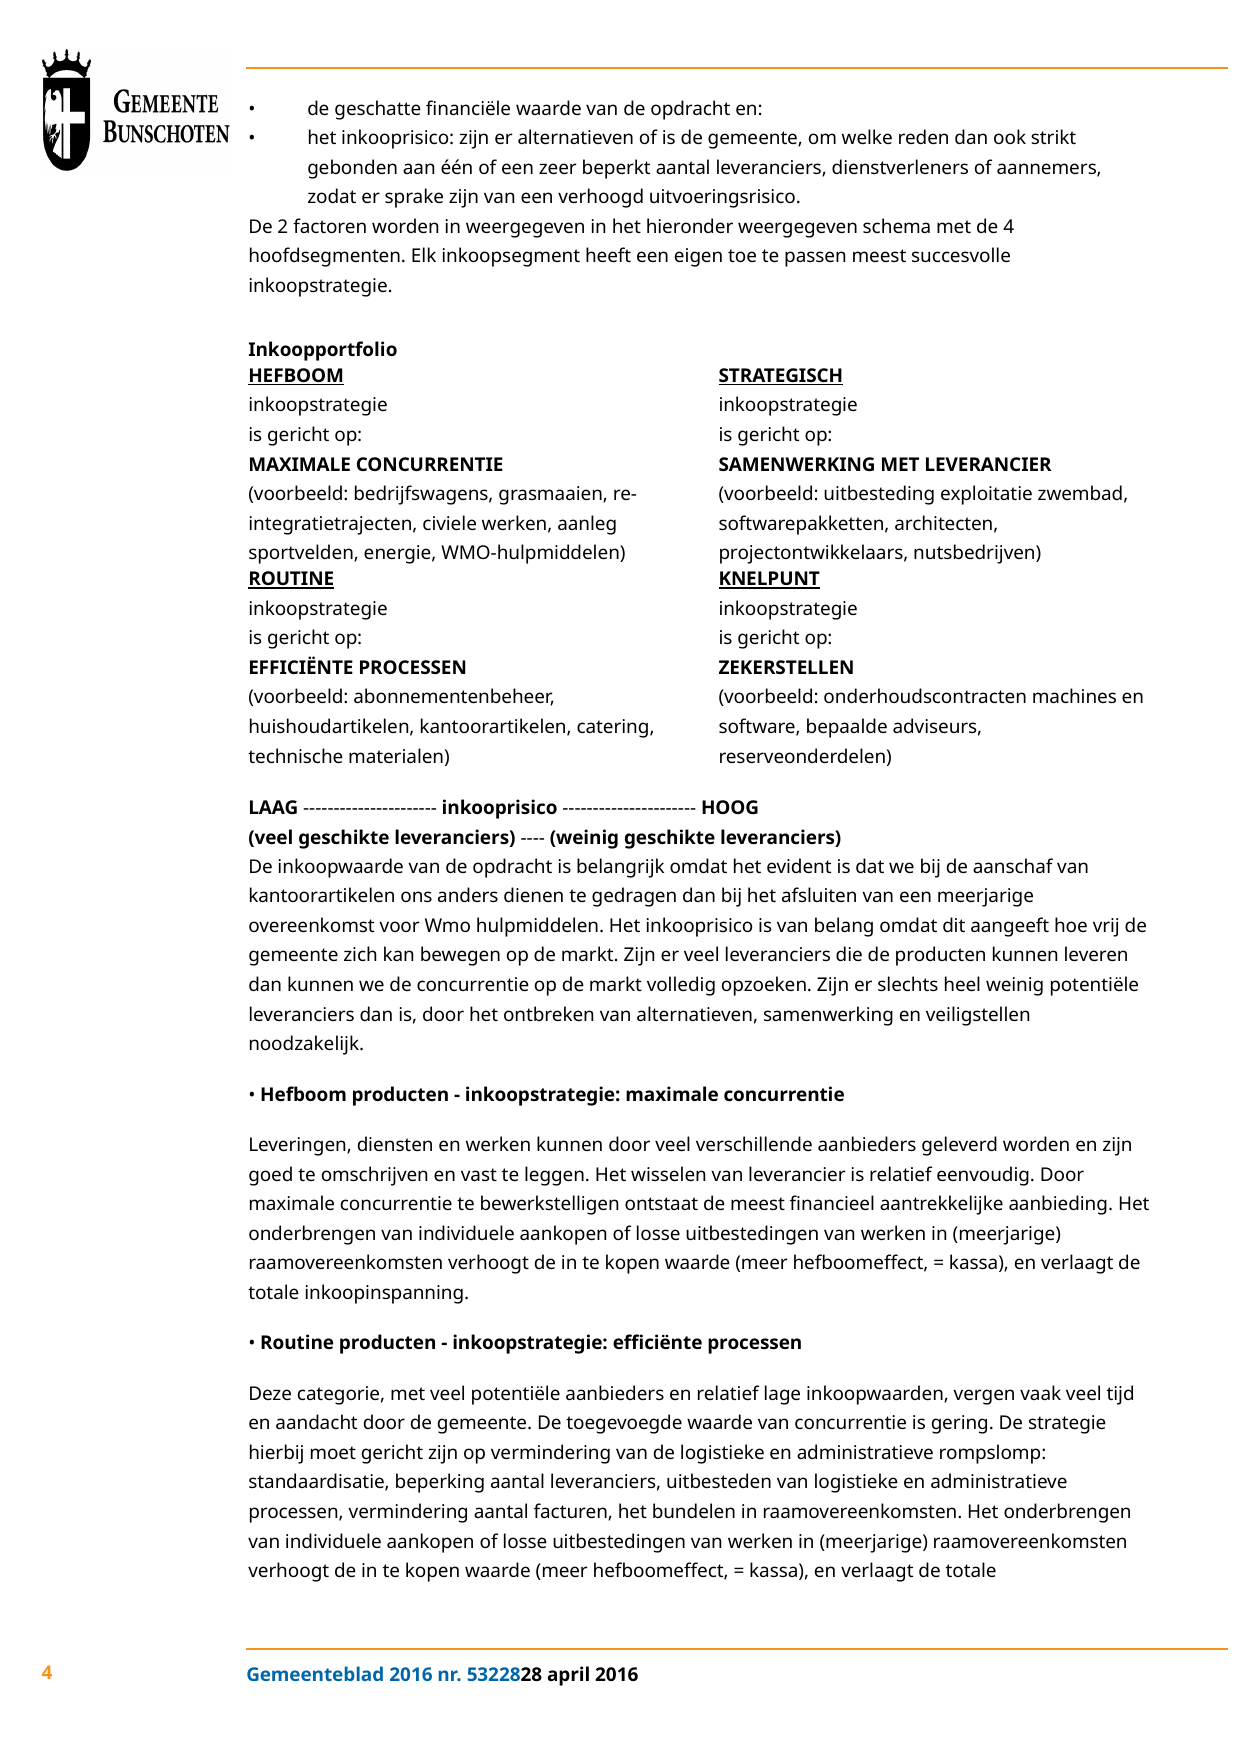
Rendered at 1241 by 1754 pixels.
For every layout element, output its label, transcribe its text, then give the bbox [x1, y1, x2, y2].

text • Routine producten - inkoopstrategie: efficiënte processen [248, 1329, 1152, 1355]
table_header HEFBOOM inkoopstrategie is gericht op: MAXIMALE CONCURRENTIE (voorbeeld: bedrijfswagens, grasmaaien, re-integratietrajecten, civiele werken, aanleg sportvelden, energie, WMO-hulpmiddelen) [248, 362, 718, 565]
text Deze categorie, met veel potentiële aanbieders en relatief lage inkoopwaarden, vergen vaak veel tijd en aandacht door de gemeente. De toegevoegde waarde van concurrentie is gering. De strategie hierbij moet gericht zijn op vermindering van de logistieke en administratieve rompslomp: standaardisatie, beperking aantal leveranciers, uitbesteden van logistieke en administratieve processen, vermindering aantal facturen, het bundelen in raamovereenkomsten. Het onderbrengen van individuele aankopen of losse uitbestedingen van werken in (meerjarige) raamovereenkomsten verhoogt de in te kopen waarde (meer hefboomeffect, = kassa), en verlaagt de totale [248, 1380, 1152, 1583]
list de geschatte financiële waarde van de opdracht en: [248, 95, 1152, 121]
text • Hefboom producten - inkoopstrategie: maximale concurrentie [248, 1081, 1152, 1106]
text De 2 factoren worden in weergegeven in het hieronder weergegeven schema met de 4 hoofdsegmenten. Elk inkoopsegment heeft een eigen toe te passen meest succesvolle inkoopstrategie. [248, 213, 1152, 298]
text Leveringen, diensten en werken kunnen door veel verschillende aanbieders geleverd worden en zijn goed te omschrijven en vast te leggen. Het wisselen van leverancier is relatief eenvoudig. Door maximale concurrentie te bewerkstelligen ontstaat de meest financieel aantrekkelijke aanbieding. Het onderbrengen van individuele aankopen of losse uitbestedingen van werken in (meerjarige) raamovereenkomsten verhoogt de in te kopen waarde (meer hefboomeffect, = kassa), en verlaagt de totale inkoopinspanning. [248, 1131, 1152, 1305]
text De inkoopwaarde van de opdracht is belangrijk omdat het evident is dat we bij de aanschaf van kantoorartikelen ons anders dienen te gedragen dan bij het afsluiten van een meerjarige overeenkomst voor Wmo hulpmiddelen. Het inkooprisico is van belang omdat dit aangeeft hoe vrij de gemeente zich kan bewegen op de markt. Zijn er veel leveranciers die de producten kunnen leveren dan kunnen we de concurrentie op de markt volledig opzoeken. Zijn er slechts heel weinig potentiële leveranciers dan is, door het ontbreken van alternatieven, samenwerking en veiligstellen noodzakelijk. [248, 853, 1152, 1056]
table_cell KNELPUNT inkoopstrategie is gericht op: ZEKERSTELLEN (voorbeeld: onderhoudscontracten machines en software, bepaalde adviseurs, reserveonderdelen) [718, 565, 1152, 768]
picture [41, 47, 231, 172]
list het inkooprisico: zijn er alternatieven of is de gemeente, om welke reden dan ook strikt gebonden aan één of een zeer beperkt aantal leveranciers, dienstverleners of aannemers, zodat er sprake zijn van een verhoogd uitvoeringsrisico. [248, 124, 1152, 209]
table_cell ROUTINE inkoopstrategie is gericht op: EFFICIËNTE PROCESSEN (voorbeeld: abonnementenbeheer, huishoudartikelen, kantoorartikelen, catering, technische materialen) [248, 565, 718, 768]
text Inkoopportfolio [248, 336, 1152, 362]
table_cell LAAG ---------------------- inkooprisico ---------------------- HOOG (veel geschikte leveranciers) ---- (weinig geschikte leveranciers) [248, 794, 1152, 849]
table_header STRATEGISCH inkoopstrategie is gericht op: SAMENWERKING MET LEVERANCIER (voorbeeld: uitbesteding exploitatie zwembad, softwarepakketten, architecten, projectontwikkelaars, nutsbedrijven) [718, 362, 1152, 565]
table_cell [248, 769, 1152, 794]
